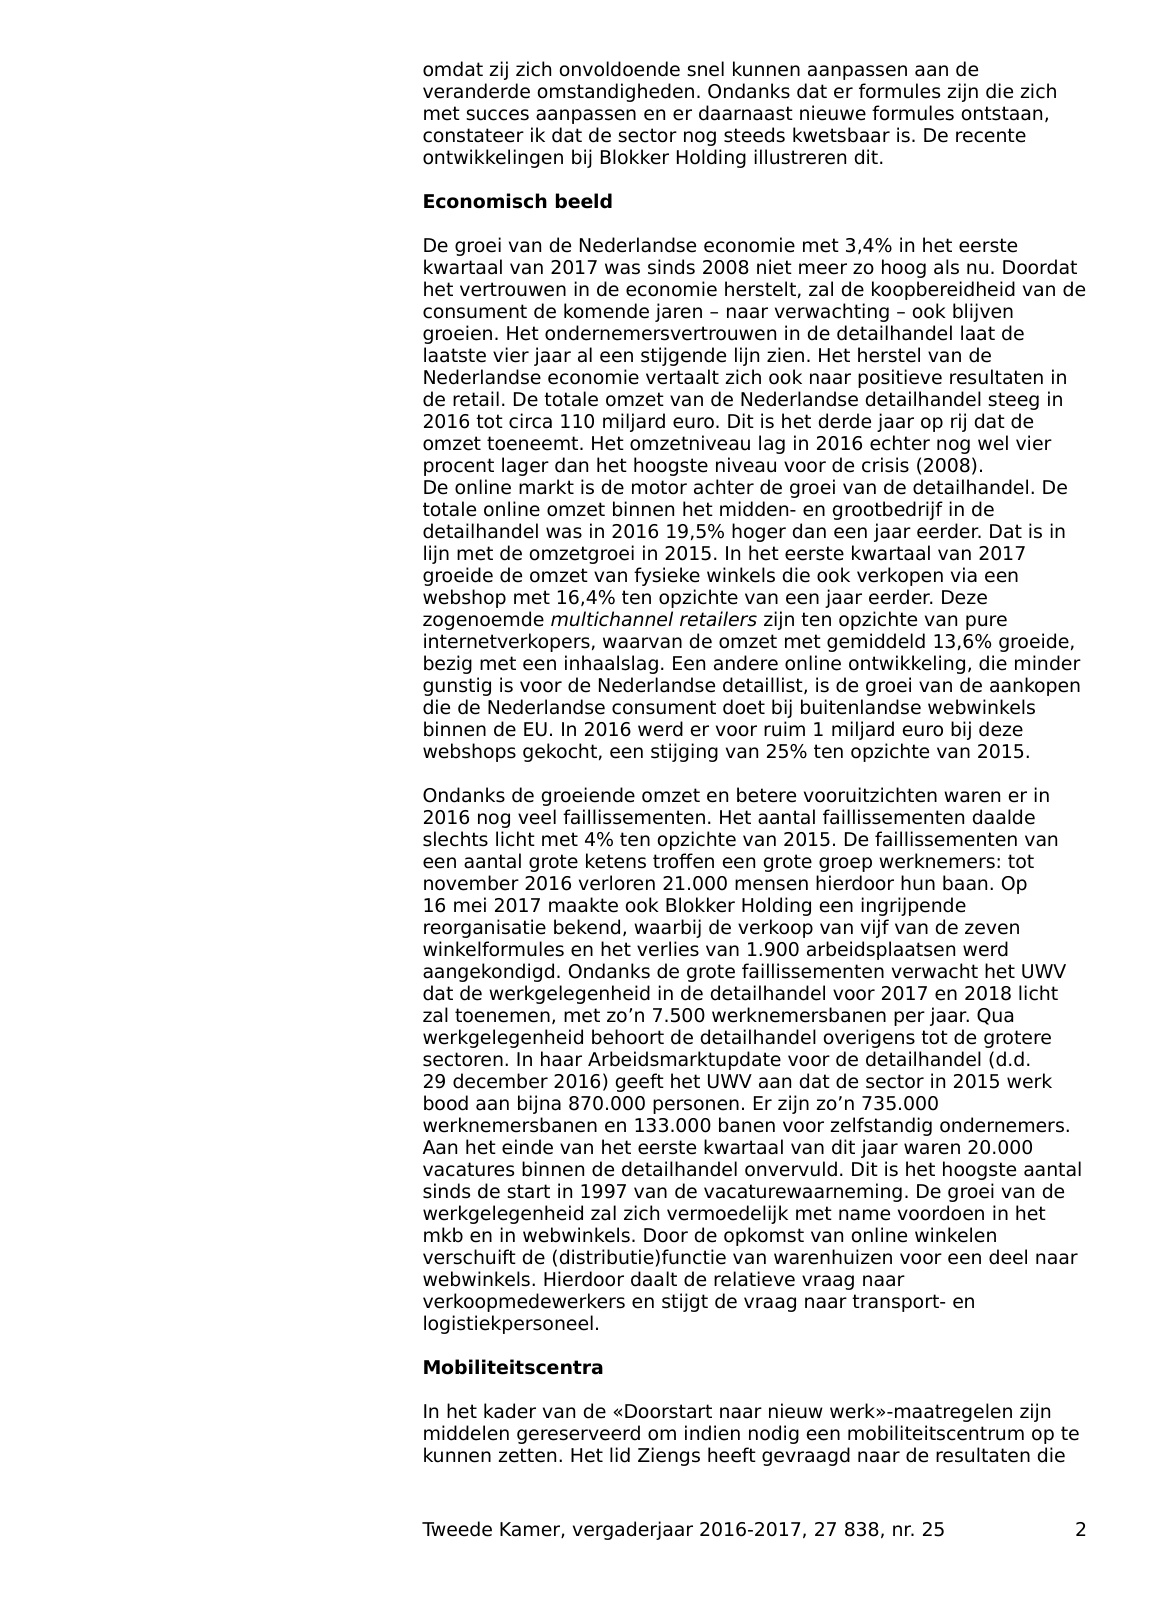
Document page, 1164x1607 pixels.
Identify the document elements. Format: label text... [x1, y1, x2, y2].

text De online markt is de motor achter de groei van de detailhandel. De totale online omzet binnen het midden- en grootbedrijf in de detailhandel was in 2016 19,5% hoger dan een jaar eerder. Dat is in lijn met de omzetgroei in 2015. In het eerste kwartaal van 2017 groeide de omzet van fysieke winkels die ook verkopen via een webshop met 16,4% ten opzichte van een jaar eerder. Deze zogenoemde multichannel retailers zijn ten opzichte van pure internetverkopers, waarvan de omzet met gemiddeld 13,6% groeide, bezig met een inhaalslag. Een andere online ontwikkeling, die minder gunstig is voor de Nederlandse detaillist, is de groei van de aankopen die de Nederlandse consument doet bij buitenlandse webwinkels binnen de EU. In 2016 werd er voor ruim 1 miljard euro bij deze webshops gekocht, een stijging van 25% ten opzichte van 2015. [422, 477, 1087, 763]
text In het kader van de «Doorstart naar nieuw werk»-maatregelen zijn middelen gereserveerd om indien nodig een mobiliteitscentrum op te kunnen zetten. Het lid Ziengs heeft gevraagd naar de resultaten die [422, 1401, 1087, 1467]
text omdat zij zich onvoldoende snel kunnen aanpassen aan de veranderde omstandigheden. Ondanks dat er formules zijn die zich met succes aanpassen en er daarnaast nieuwe formules ontstaan, constateer ik dat de sector nog steeds kwetsbaar is. De recente ontwikkelingen bij Blokker Holding illustreren dit. [422, 59, 1087, 169]
text De groei van de Nederlandse economie met 3,4% in het eerste kwartaal van 2017 was sinds 2008 niet meer zo hoog als nu. Doordat het vertrouwen in de economie herstelt, zal de koopbereidheid van de consument de komende jaren – naar verwachting – ook blijven groeien. Het ondernemersvertrouwen in de detailhandel laat de laatste vier jaar al een stijgende lijn zien. Het herstel van de Nederlandse economie vertaalt zich ook naar positieve resultaten in de retail. De totale omzet van de Nederlandse detailhandel steeg in 2016 tot circa 110 miljard euro. Dit is het derde jaar op rij dat de omzet toeneemt. Het omzetniveau lag in 2016 echter nog wel vier procent lager dan het hoogste niveau voor de crisis (2008). [422, 235, 1087, 477]
subtitle Economisch beeld [422, 191, 1087, 213]
text Ondanks de groeiende omzet en betere vooruitzichten waren er in 2016 nog veel faillissementen. Het aantal faillissementen daalde slechts licht met 4% ten opzichte van 2015. De faillissementen van een aantal grote ketens troffen een grote groep werknemers: tot november 2016 verloren 21.000 mensen hierdoor hun baan. Op 16 mei 2017 maakte ook Blokker Holding een ingrijpende reorganisatie bekend, waarbij de verkoop van vijf van de zeven winkelformules en het verlies van 1.900 arbeidsplaatsen werd aangekondigd. Ondanks de grote faillissementen verwacht het UWV dat de werkgelegenheid in de detailhandel voor 2017 en 2018 licht zal toenemen, met zo’n 7.500 werknemersbanen per jaar. Qua werkgelegenheid behoort de detailhandel overigens tot de grotere sectoren. In haar Arbeidsmarktupdate voor de detailhandel (d.d. 29 december 2016) geeft het UWV aan dat de sector in 2015 werk bood aan bijna 870.000 personen. Er zijn zo’n 735.000 werknemersbanen en 133.000 banen voor zelfstandig ondernemers. Aan het einde van het eerste kwartaal van dit jaar waren 20.000 vacatures binnen de detailhandel onvervuld. Dit is het hoogste aantal sinds de start in 1997 van de vacaturewaarneming. De groei van de werkgelegenheid zal zich vermoedelijk met name voordoen in het mkb en in webwinkels. Door de opkomst van online winkelen verschuift de (distributie)functie van warenhuizen voor een deel naar webwinkels. Hierdoor daalt de relatieve vraag naar verkoopmedewerkers en stijgt de vraag naar transport- en logistiekpersoneel. [422, 785, 1087, 1334]
subtitle Mobiliteitscentra [422, 1357, 1087, 1379]
